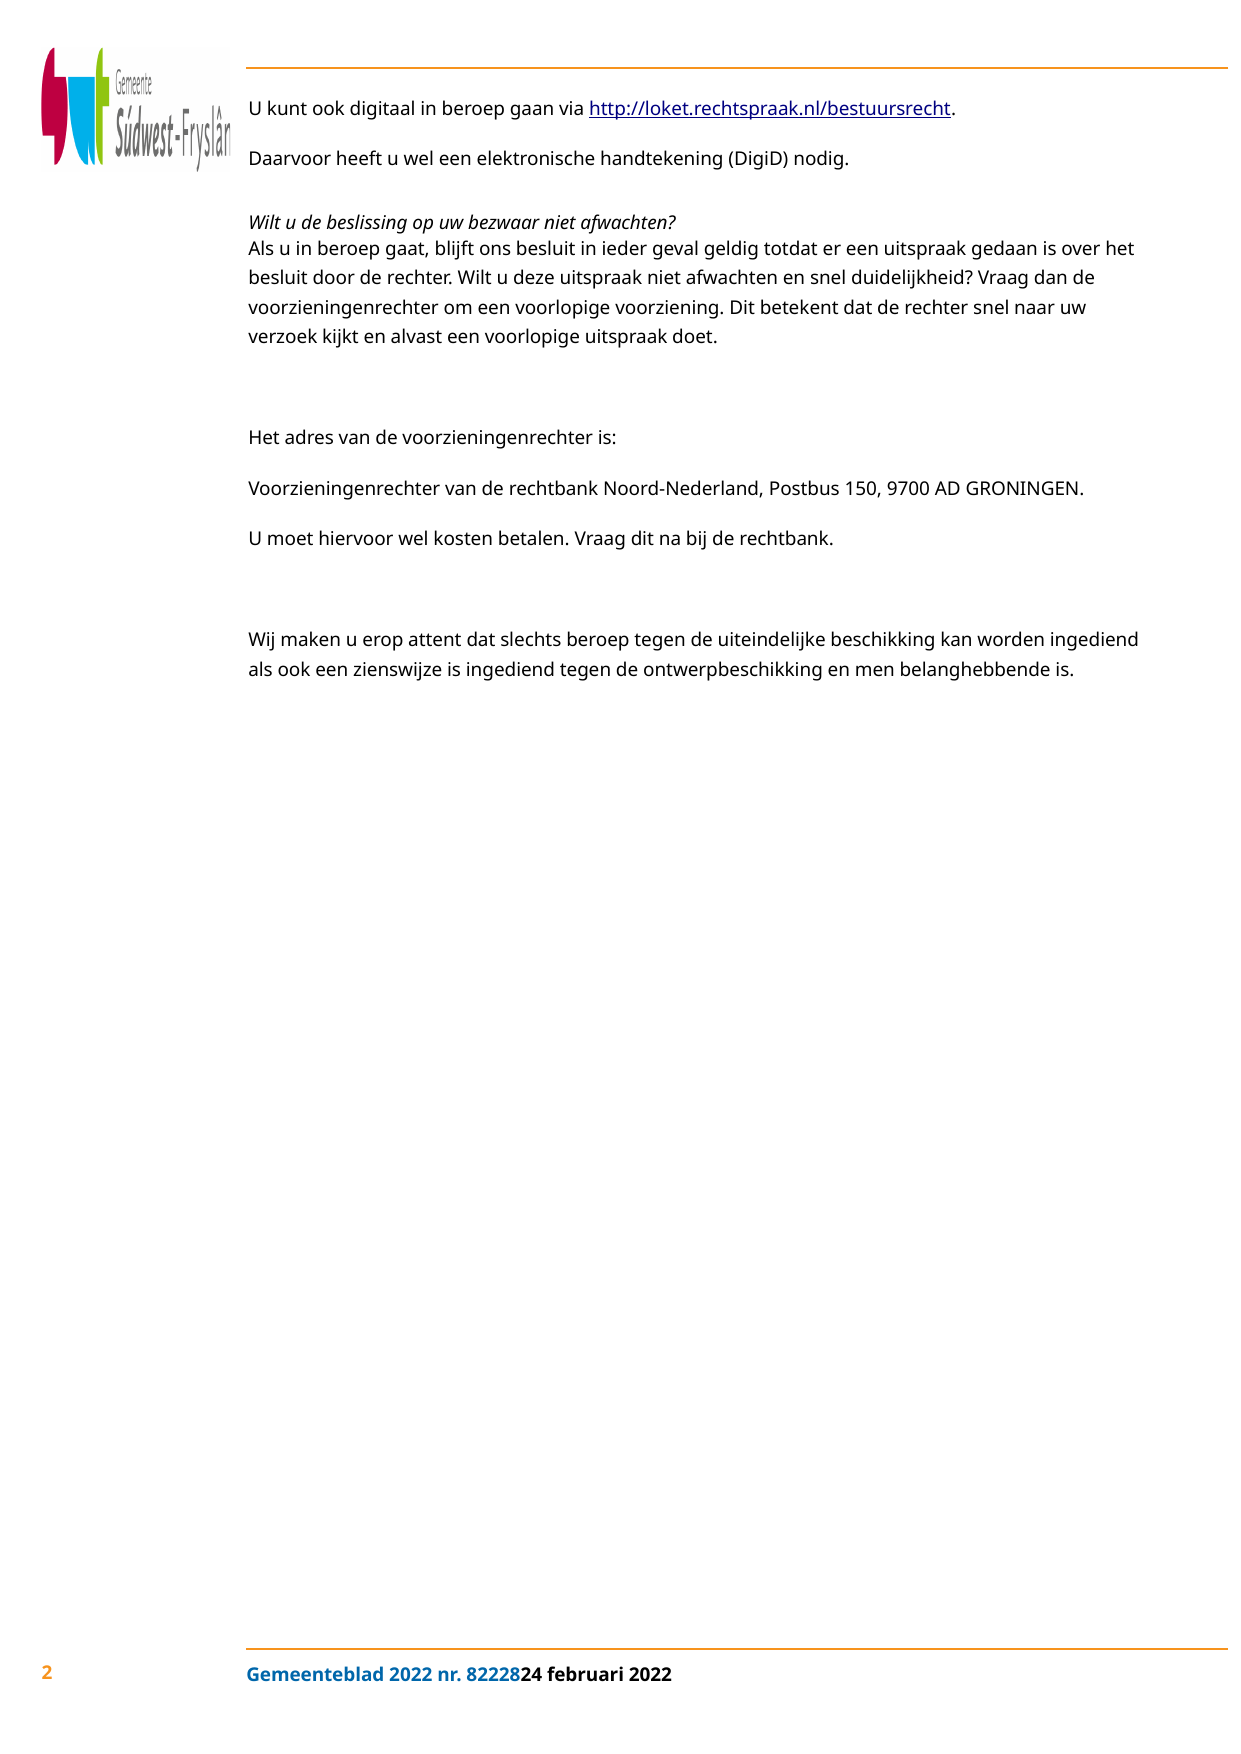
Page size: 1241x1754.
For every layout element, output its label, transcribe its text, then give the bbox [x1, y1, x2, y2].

text Voorzieningenrechter van de rechtbank Noord-Nederland, Postbus 150, 9700 AD GRONINGEN. [248, 475, 1152, 501]
text Wilt u de beslissing op uw bezwaar niet afwachten? [248, 209, 1152, 235]
text Het adres van de voorzieningenrechter is: [248, 424, 1152, 450]
text Als u in beroep gaat, blijft ons besluit in ieder geval geldig totdat er een uitspraak gedaan is over het besluit door de rechter. Wilt u deze uitspraak niet afwachten en snel duidelijkheid? Vraag dan de voorzieningenrechter om een voorlopige voorziening. Dit betekent dat de rechter snel naar uw verzoek kijkt en alvast een voorlopige uitspraak doet. [248, 235, 1152, 349]
picture [41, 47, 231, 172]
text Wij maken u erop attent dat slechts beroep tegen de uiteindelijke beschikking kan worden ingediend als ook een zienswijze is ingediend tegen de ontwerpbeschikking en men belanghebbende is. [248, 626, 1152, 681]
text Daarvoor heeft u wel een elektronische handtekening (DigiD) nodig. [248, 145, 1152, 171]
text U kunt ook digitaal in beroep gaan via http://loket.rechtspraak.nl/bestuursrecht. [248, 95, 1152, 121]
text U moet hiervoor wel kosten betalen. Vraag dit na bij de rechtbank. [248, 525, 1152, 551]
